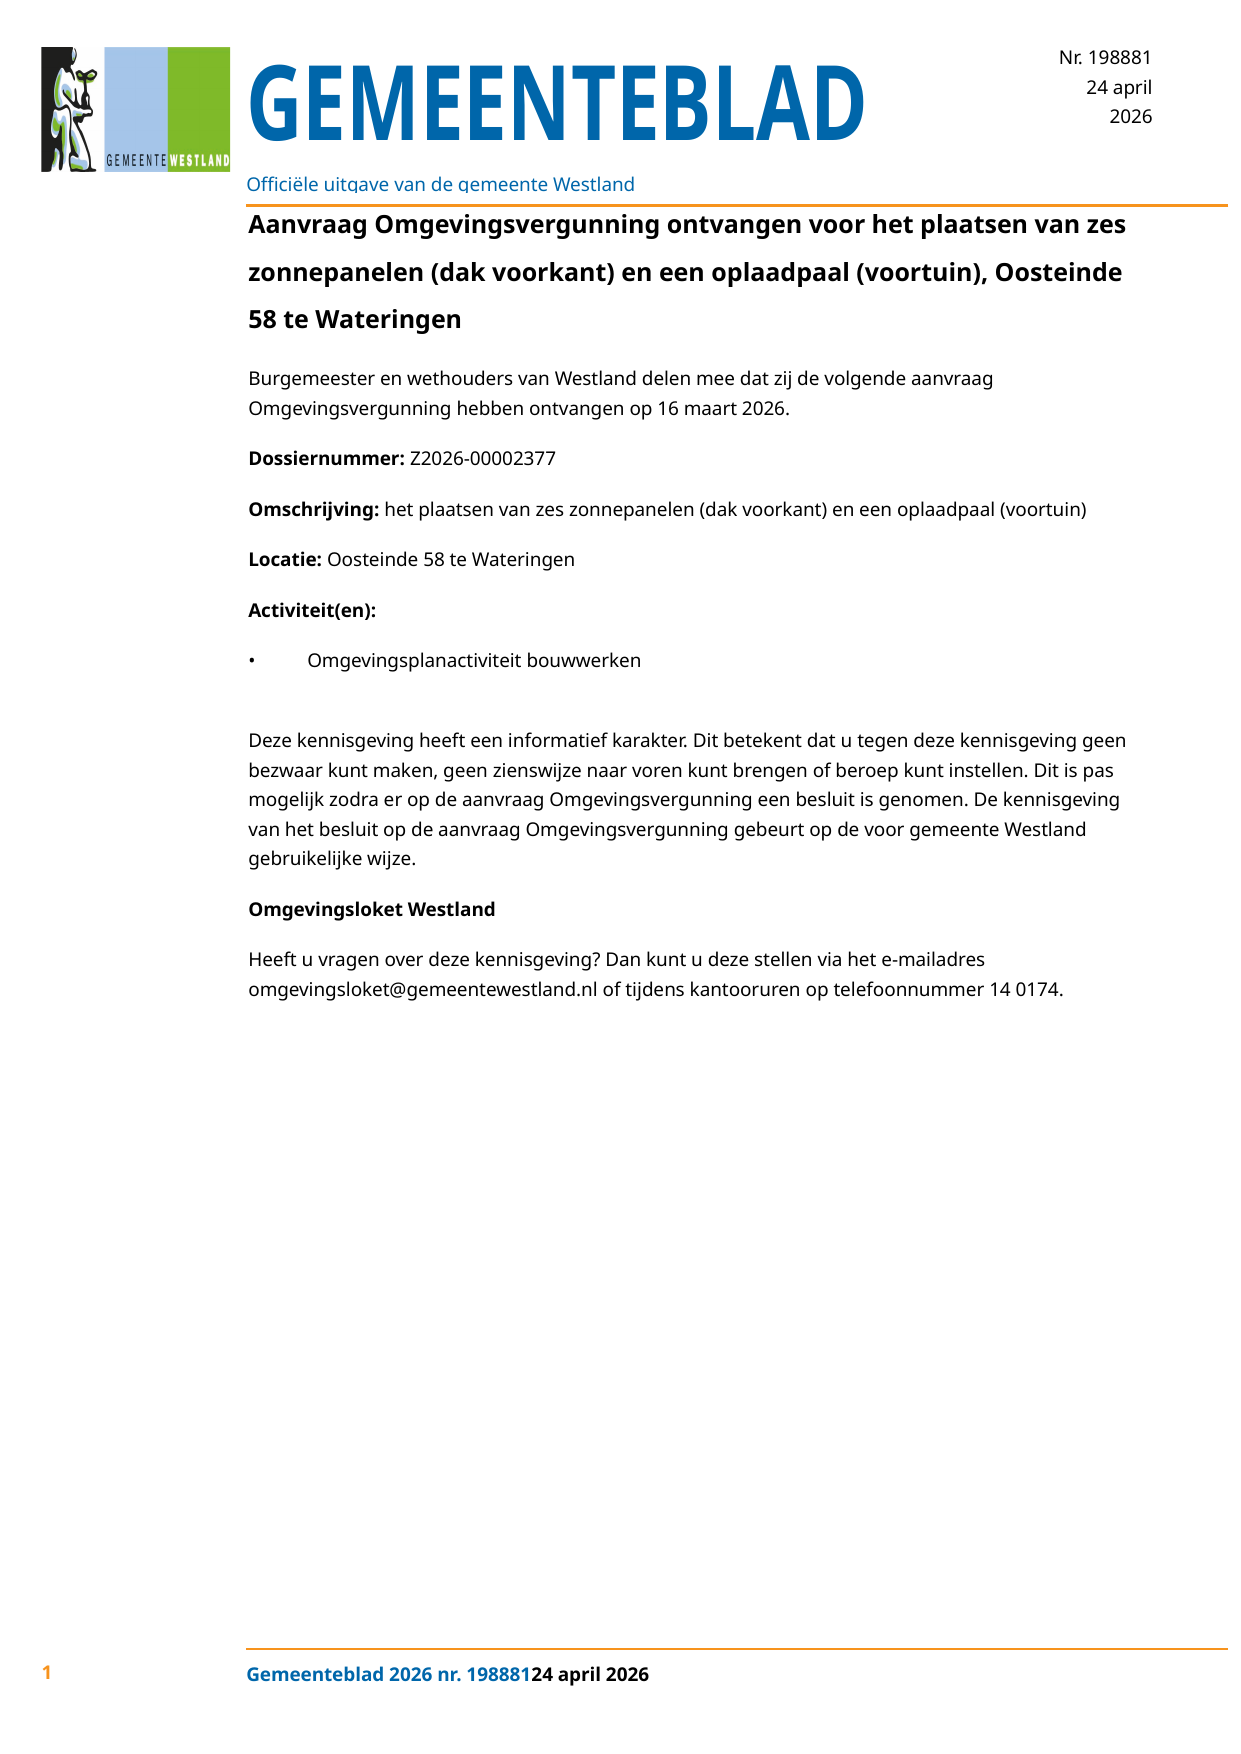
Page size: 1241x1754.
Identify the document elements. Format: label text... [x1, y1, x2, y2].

text Burgemeester en wethouders van Westland delen mee dat zij de volgende aanvraag Omgevingsvergunning hebben ontvangen op 16 maart 2026. [248, 366, 1152, 421]
text Omgevingsloket Westland [248, 896, 1152, 922]
text Activiteit(en): [248, 597, 1152, 622]
list Omgevingsplanactiviteit bouwwerken [248, 647, 1152, 673]
text Omschrijving: het plaatsen van zes zonnepanelen (dak voorkant) en een oplaadpaal (voortuin) [248, 496, 1152, 522]
text Locatie: Oosteinde 58 te Wateringen [248, 546, 1152, 572]
text Heeft u vragen over deze kennisgeving? Dan kunt u deze stellen via het e-mailadres omgevingsloket@gemeentewestland.nl of tijdens kantooruren op telefoonnummer 14 0174. [248, 946, 1152, 1002]
text Deze kennisgeving heeft een informatief karakter. Dit betekent dat u tegen deze kennisgeving geen bezwaar kunt maken, geen zienswijze naar voren kunt brengen of beroep kunt instellen. Dit is pas mogelijk zodra er op de aanvraag Omgevingsvergunning een besluit is genomen. De kennisgeving van het besluit op de aanvraag Omgevingsvergunning gebeurt op de voor gemeente Westland gebruikelijke wijze. [248, 727, 1152, 871]
picture [41, 47, 231, 172]
text Aanvraag Omgevingsvergunning ontvangen voor het plaatsen van zes zonnepanelen (dak voorkant) en een oplaadpaal (voortuin), Oosteinde 58 te Wateringen [248, 207, 1152, 336]
text Dossiernummer: Z2026-00002377 [248, 446, 1152, 471]
